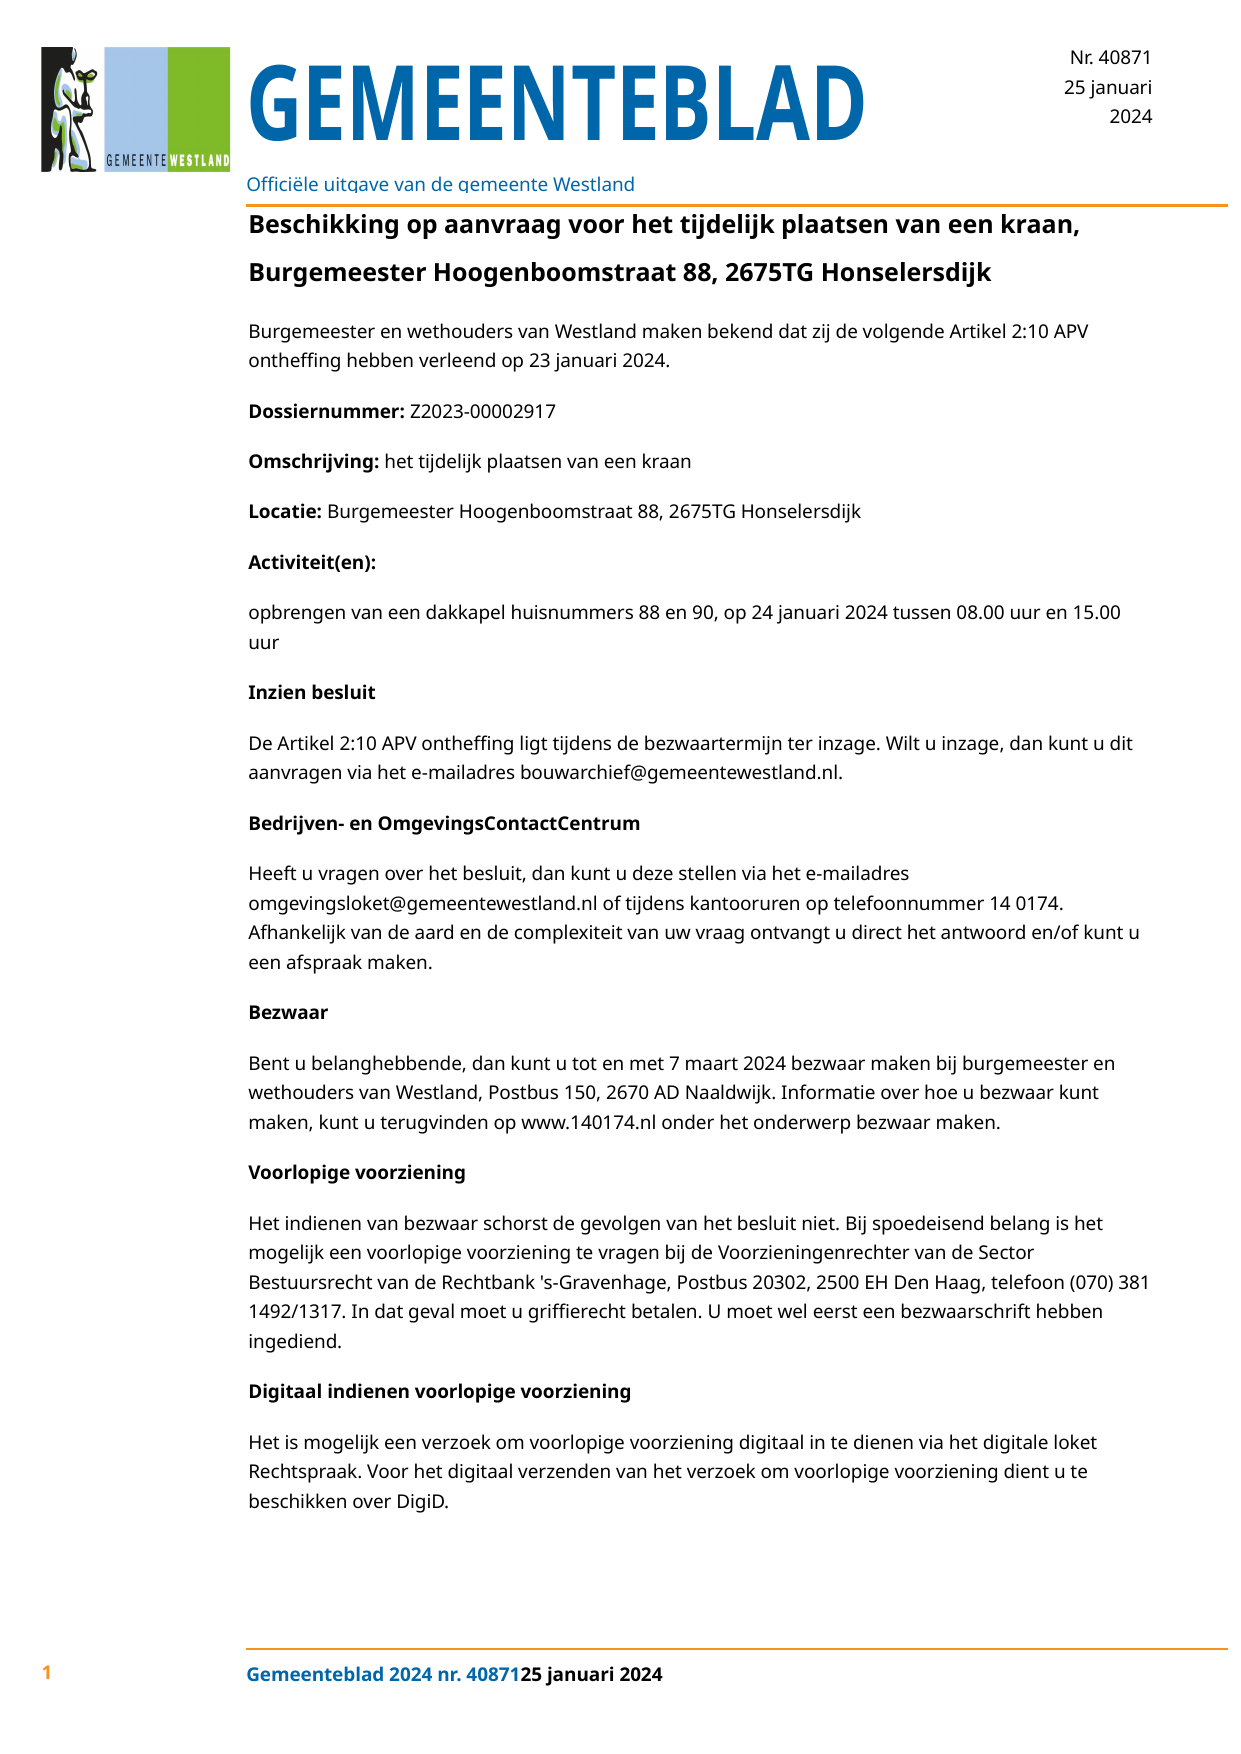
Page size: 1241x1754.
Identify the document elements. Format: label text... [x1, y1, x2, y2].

text Heeft u vragen over het besluit, dan kunt u deze stellen via het e-mailadres omgevingsloket@gemeentewestland.nl of tijdens kantooruren op telefoonnummer 14 0174. Afhankelijk van de aard en de complexiteit van uw vraag ontvangt u direct het antwoord en/of kunt u een afspraak maken. [248, 860, 1152, 975]
text Voorlopige voorziening [248, 1159, 1152, 1185]
text Bedrijven- en OmgevingsContactCentrum [248, 810, 1152, 836]
text Bent u belanghebbende, dan kunt u tot en met 7 maart 2024 bezwaar maken bij burgemeester en wethouders van Westland, Postbus 150, 2670 AD Naaldwijk. Informatie over hoe u bezwaar kunt maken, kunt u terugvinden op www.140174.nl onder het onderwerp bezwaar maken. [248, 1050, 1152, 1135]
text Het is mogelijk een verzoek om voorlopige voorziening digitaal in te dienen via het digitale loket Rechtspraak. Voor het digitaal verzenden van het verzoek om voorlopige voorziening dient u te beschikken over DigiD. [248, 1429, 1152, 1514]
text Beschikking op aanvraag voor het tijdelijk plaatsen van een kraan, Burgemeester Hoogenboomstraat 88, 2675TG Honselersdijk [248, 207, 1152, 288]
text Het indienen van bezwaar schorst de gevolgen van het besluit niet. Bij spoedeisend belang is het mogelijk een voorlopige voorziening te vragen bij de Voorzieningenrechter van de Sector Bestuursrecht van de Rechtbank 's-Gravenhage, Postbus 20302, 2500 EH Den Haag, telefoon (070) 381 1492/1317. In dat geval moet u griffierecht betalen. U moet wel eerst een bezwaarschrift hebben ingediend. [248, 1210, 1152, 1354]
text Inzien besluit [248, 679, 1152, 705]
text Digitaal indienen voorlopige voorziening [248, 1379, 1152, 1404]
text Bezwaar [248, 999, 1152, 1025]
text opbrengen van een dakkapel huisnummers 88 en 90, op 24 januari 2024 tussen 08.00 uur en 15.00 uur [248, 599, 1152, 655]
text Burgemeester en wethouders van Westland maken bekend dat zij de volgende Artikel 2:10 APV ontheffing hebben verleend op 23 januari 2024. [248, 318, 1152, 373]
text Dossiernummer: Z2023-00002917 [248, 398, 1152, 424]
text Activiteit(en): [248, 549, 1152, 575]
text Omschrijving: het tijdelijk plaatsen van een kraan [248, 448, 1152, 474]
picture [41, 47, 231, 172]
text Locatie: Burgemeester Hoogenboomstraat 88, 2675TG Honselersdijk [248, 499, 1152, 524]
text De Artikel 2:10 APV ontheffing ligt tijdens de bezwaartermijn ter inzage. Wilt u inzage, dan kunt u dit aanvragen via het e-mailadres bouwarchief@gemeentewestland.nl. [248, 730, 1152, 785]
